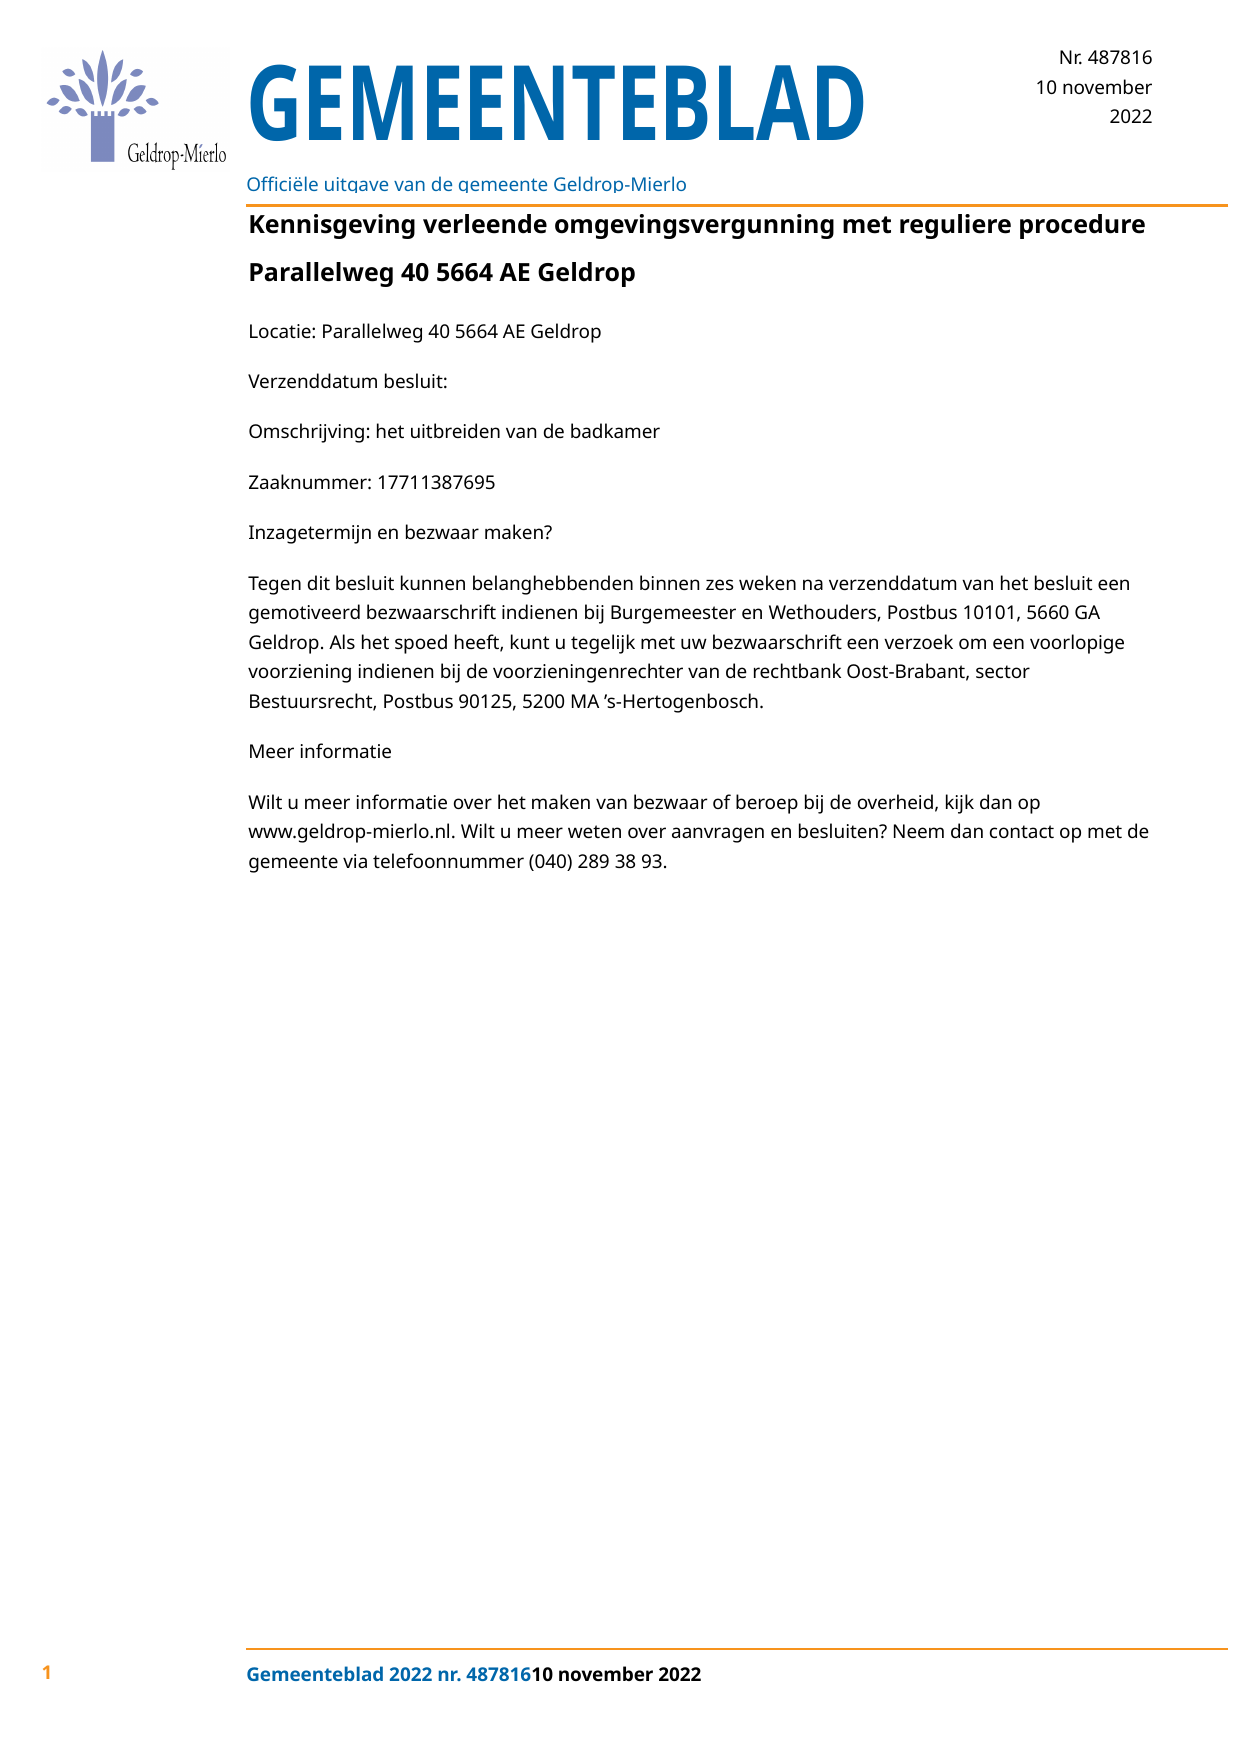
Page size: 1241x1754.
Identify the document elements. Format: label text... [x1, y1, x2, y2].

text Meer informatie [248, 739, 1152, 764]
text Omschrijving: het uitbreiden van de badkamer [248, 419, 1152, 444]
text Locatie: Parallelweg 40 5664 AE Geldrop [248, 318, 1152, 344]
picture [41, 47, 231, 172]
text Kennisgeving verleende omgevingsvergunning met reguliere procedure Parallelweg 40 5664 AE Geldrop [248, 207, 1152, 288]
text Tegen dit besluit kunnen belanghebbenden binnen zes weken na verzenddatum van het besluit een gemotiveerd bezwaarschrift indienen bij Burgemeester en Wethouders, Postbus 10101, 5660 GA Geldrop. Als het spoed heeft, kunt u tegelijk met uw bezwaarschrift een verzoek om een voorlopige voorziening indienen bij de voorzieningenrechter van de rechtbank Oost-Brabant, sector Bestuursrecht, Postbus 90125, 5200 MA ’s-Hertogenbosch. [248, 570, 1152, 714]
text Verzenddatum besluit: [248, 368, 1152, 394]
text Inzagetermijn en bezwaar maken? [248, 519, 1152, 545]
text Zaaknummer: 17711387695 [248, 469, 1152, 495]
text Wilt u meer informatie over het maken van bezwaar of beroep bij de overheid, kijk dan op www.geldrop-mierlo.nl. Wilt u meer weten over aanvragen en besluiten? Neem dan contact op met de gemeente via telefoonnummer (040) 289 38 93. [248, 789, 1152, 874]
